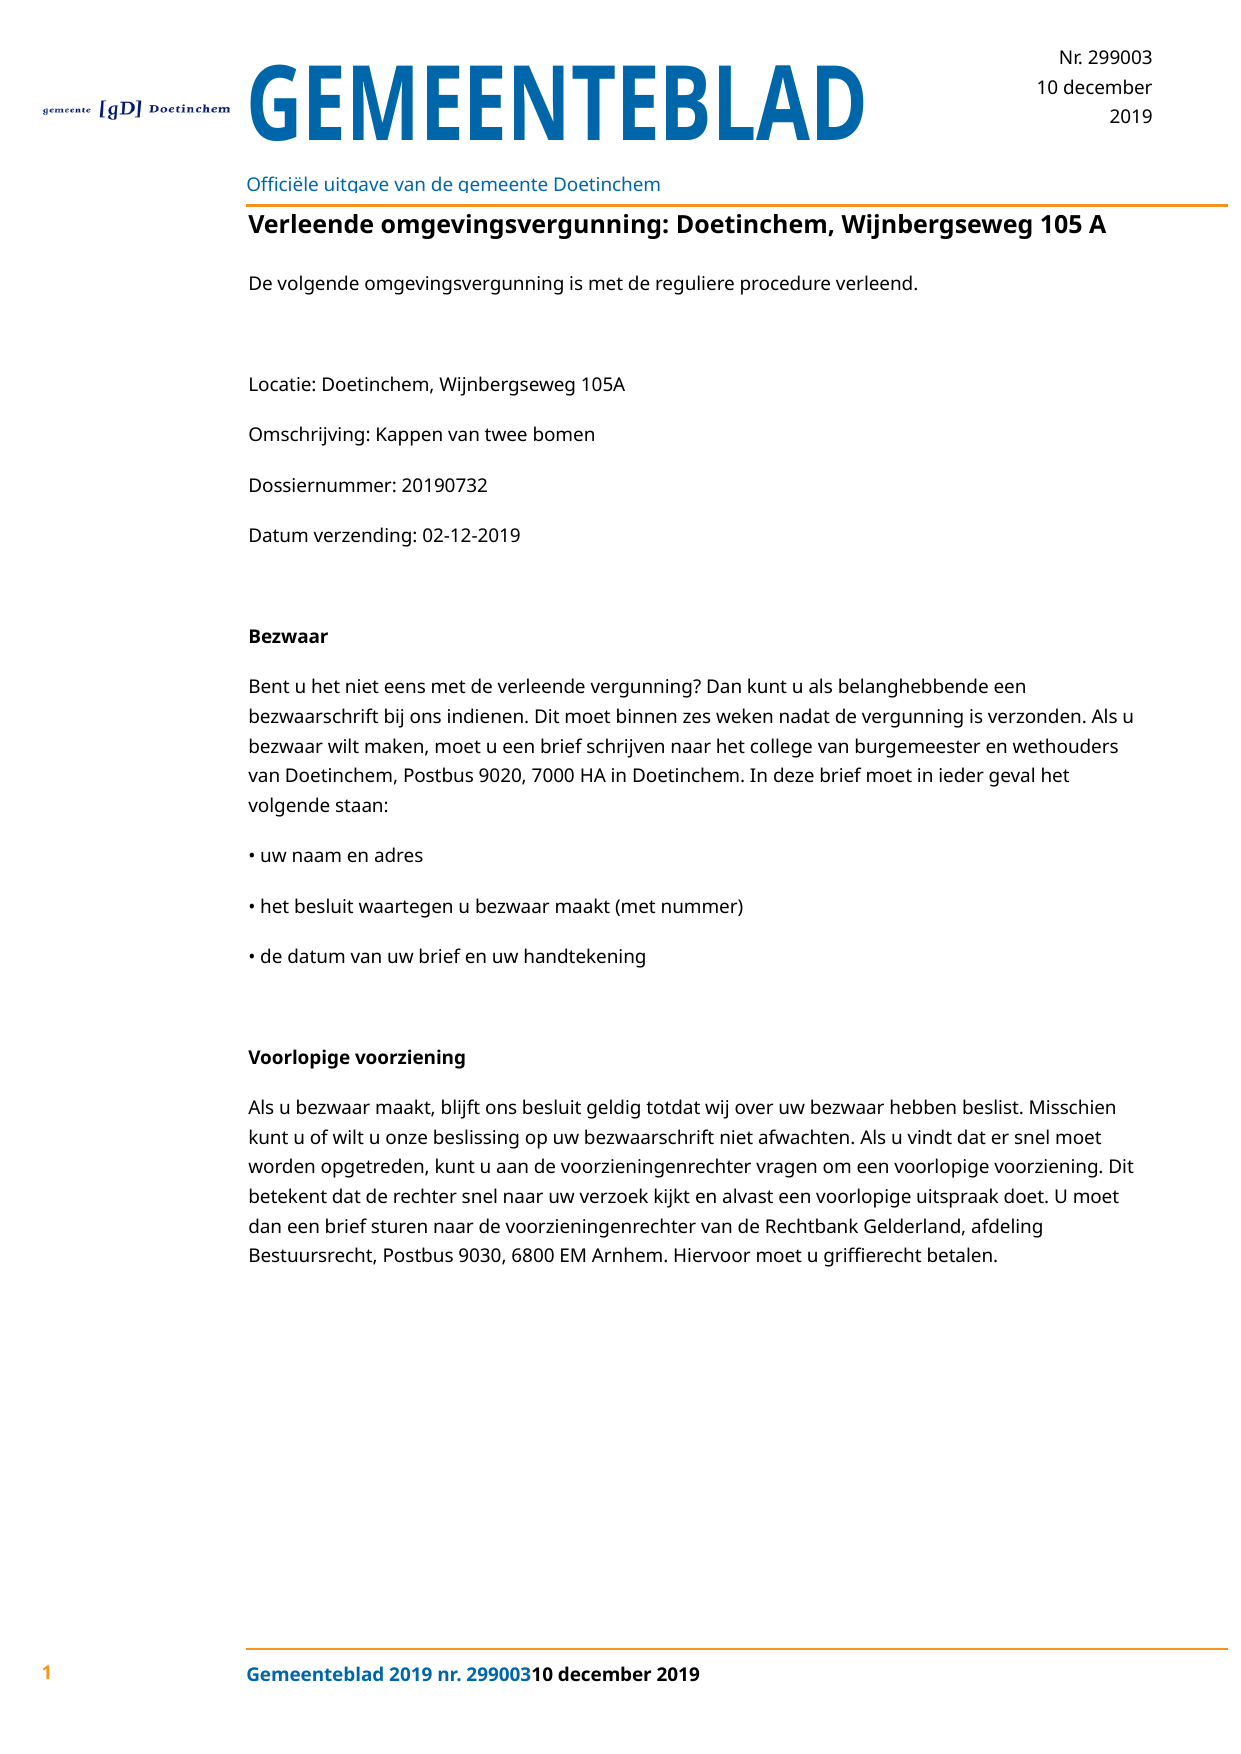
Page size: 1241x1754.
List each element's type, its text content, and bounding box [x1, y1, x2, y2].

text • de datum van uw brief en uw handtekening [248, 943, 1152, 969]
text Bezwaar [248, 623, 1152, 649]
text • het besluit waartegen u bezwaar maakt (met nummer) [248, 893, 1152, 918]
picture [41, 47, 231, 172]
text Als u bezwaar maakt, blijft ons besluit geldig totdat wij over uw bezwaar hebben beslist. Misschien kunt u of wilt u onze beslissing op uw bezwaarschrift niet afwachten. Als u vindt dat er snel moet worden opgetreden, kunt u aan de voorzieningenrechter vragen om een voorlopige voorziening. Dit betekent dat de rechter snel naar uw verzoek kijkt en alvast een voorlopige uitspraak doet. U moet dan een brief sturen naar de voorzieningenrechter van de Rechtbank Gelderland, afdeling Bestuursrecht, Postbus 9030, 6800 EM Arnhem. Hiervoor moet u griffierecht betalen. [248, 1094, 1152, 1268]
text Dossiernummer: 20190732 [248, 472, 1152, 498]
text Locatie: Doetinchem, Wijnbergseweg 105A [248, 371, 1152, 397]
text Bent u het niet eens met de verleende vergunning? Dan kunt u als belanghebbende een bezwaarschrift bij ons indienen. Dit moet binnen zes weken nadat de vergunning is verzonden. Als u bezwaar wilt maken, moet u een brief schrijven naar het college van burgemeester en wethouders van Doetinchem, Postbus 9020, 7000 HA in Doetinchem. In deze brief moet in ieder geval het volgende staan: [248, 674, 1152, 818]
text Voorlopige voorziening [248, 1044, 1152, 1070]
text De volgende omgevingsvergunning is met de reguliere procedure verleend. [248, 270, 1152, 296]
text • uw naam en adres [248, 842, 1152, 868]
text Omschrijving: Kappen van twee bomen [248, 422, 1152, 447]
text Datum verzending: 02-12-2019 [248, 522, 1152, 548]
text Verleende omgevingsvergunning: Doetinchem, Wijnbergseweg 105 A [248, 207, 1152, 241]
